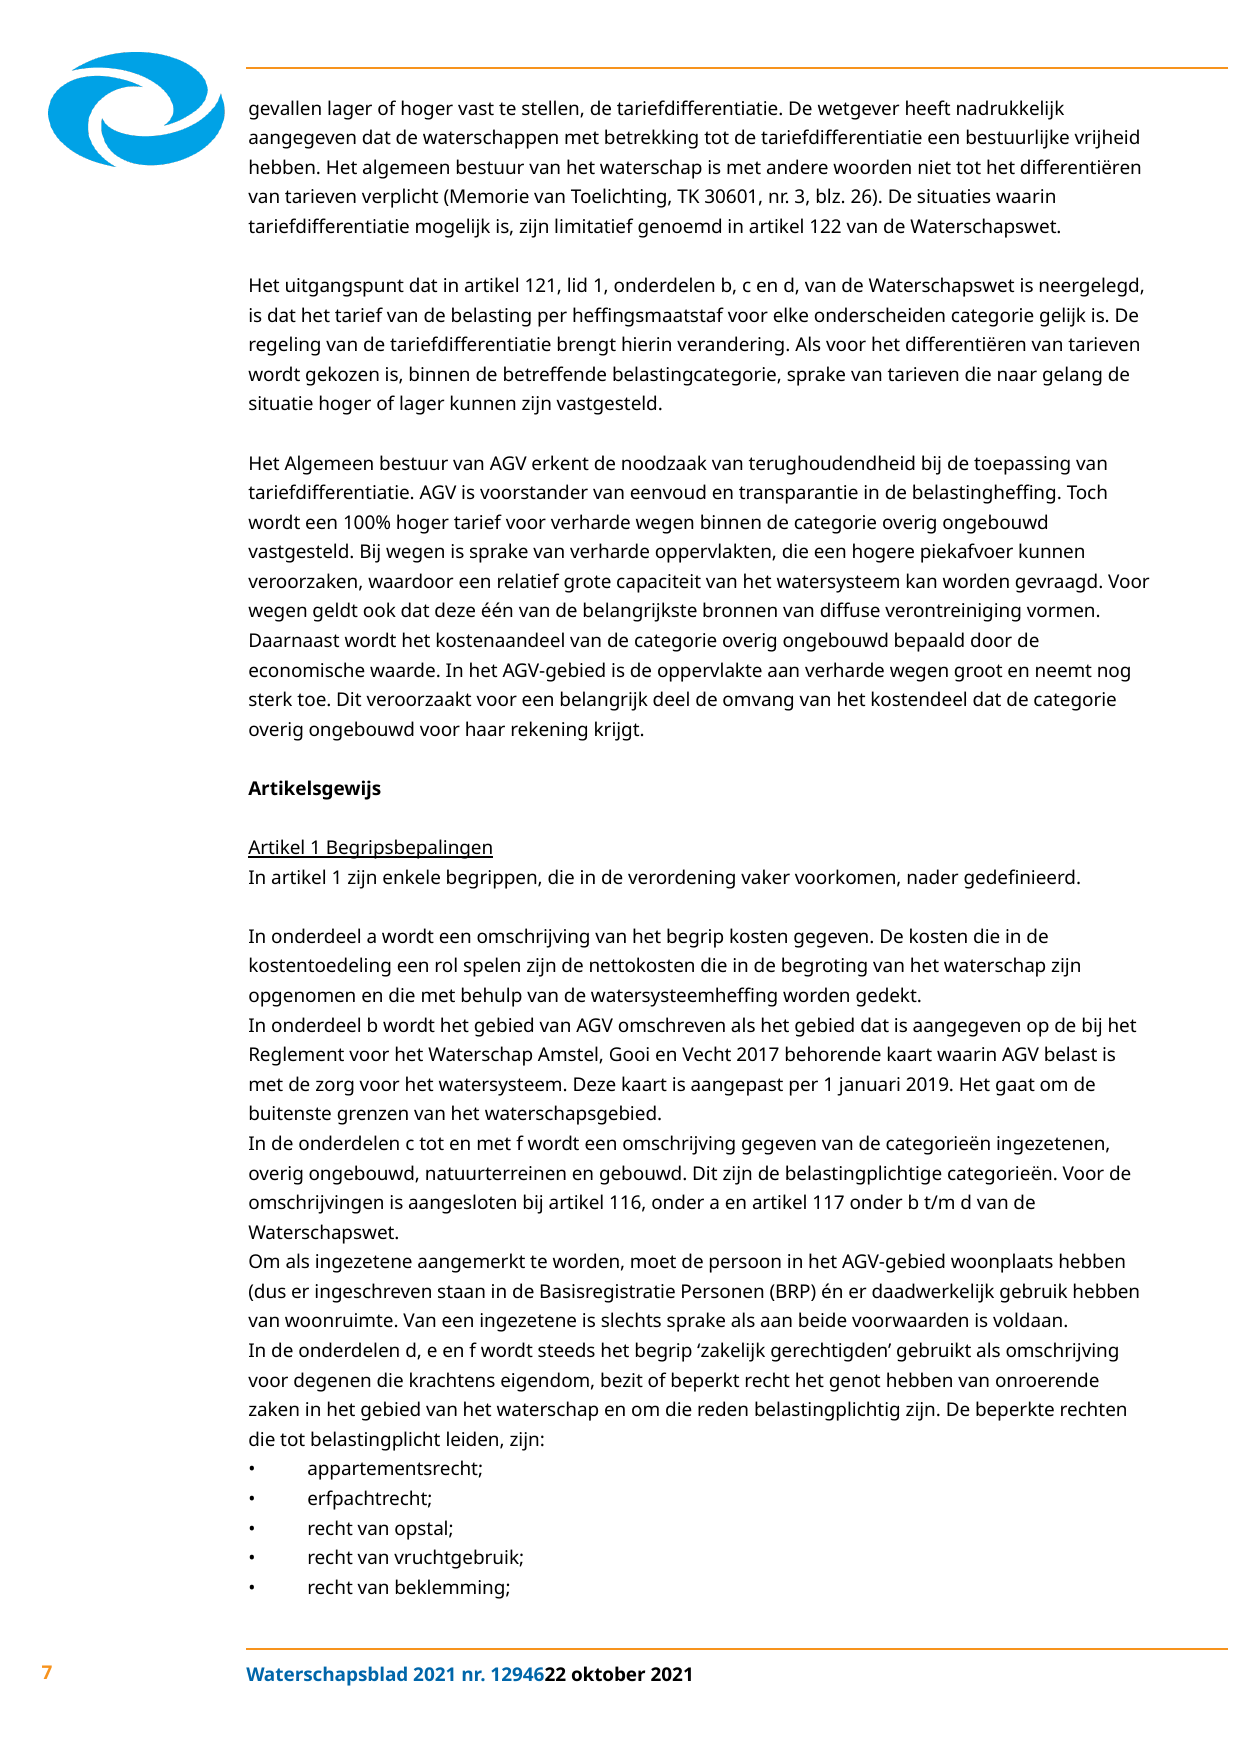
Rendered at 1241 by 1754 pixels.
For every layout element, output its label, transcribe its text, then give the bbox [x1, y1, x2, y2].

text gevallen lager of hoger vast te stellen, de tariefdifferentiatie. De wetgever heeft nadrukkelijk aangegeven dat de waterschappen met betrekking tot de tariefdifferentiatie een bestuurlijke vrijheid hebben. Het algemeen bestuur van het waterschap is met andere woorden niet tot het differentiëren van tarieven verplicht (Memorie van Toelichting, TK 30601, nr. 3, blz. 26). De situaties waarin tariefdifferentiatie mogelijk is, zijn limitatief genoemd in artikel 122 van de Waterschapswet. [248, 95, 1152, 239]
text In de onderdelen c tot en met f wordt een omschrijving gegeven van de categorieën ingezetenen, overig ongebouwd, natuurterreinen en gebouwd. Dit zijn de belastingplichtige categorieën. Voor de omschrijvingen is aangesloten bij artikel 116, onder a en artikel 117 onder b t/m d van de Waterschapswet. [248, 1130, 1152, 1245]
text In onderdeel a wordt een omschrijving van het begrip kosten gegeven. De kosten die in de kostentoedeling een rol spelen zijn de nettokosten die in de begroting van het waterschap zijn opgenomen en die met behulp van de watersysteemheffing worden gedekt. [248, 923, 1152, 1008]
text Het Algemeen bestuur van AGV erkent de noodzaak van terughoudendheid bij de toepassing van tariefdifferentiatie. AGV is voorstander van eenvoud en transparantie in de belastingheffing. Toch wordt een 100% hoger tarief voor verharde wegen binnen de categorie overig ongebouwd vastgesteld. Bij wegen is sprake van verharde oppervlakten, die een hogere piekafvoer kunnen veroorzaken, waardoor een relatief grote capaciteit van het watersysteem kan worden gevraagd. Voor wegen geldt ook dat deze één van de belangrijkste bronnen van diffuse verontreiniging vormen. Daarnaast wordt het kostenaandeel van de categorie overig ongebouwd bepaald door de economische waarde. In het AGV-gebied is de oppervlakte aan verharde wegen groot en neemt nog sterk toe. Dit veroorzaakt voor een belangrijk deel de omvang van het kostendeel dat de categorie overig ongebouwd voor haar rekening krijgt. [248, 450, 1152, 742]
list erfpachtrecht; [248, 1485, 1152, 1511]
list appartementsrecht; [248, 1456, 1152, 1481]
text Artikel 1 Begripsbepalingen [248, 834, 1152, 860]
list recht van vruchtgebruik; [248, 1544, 1152, 1570]
picture [41, 47, 231, 172]
text In onderdeel b wordt het gebied van AGV omschreven als het gebied dat is aangegeven op de bij het Reglement voor het Waterschap Amstel, Gooi en Vecht 2017 behorende kaart waarin AGV belast is met de zorg voor het watersysteem. Deze kaart is aangepast per 1 januari 2019. Het gaat om de buitenste grenzen van het waterschapsgebied. [248, 1012, 1152, 1126]
text Het uitgangspunt dat in artikel 121, lid 1, onderdelen b, c en d, van de Waterschapswet is neergelegd, is dat het tarief van de belasting per heffingsmaatstaf voor elke onderscheiden categorie gelijk is. De regeling van de tariefdifferentiatie brengt hierin verandering. Als voor het differentiëren van tarieven wordt gekozen is, binnen de betreffende belastingcategorie, sprake van tarieven die naar gelang de situatie hoger of lager kunnen zijn vastgesteld. [248, 272, 1152, 416]
text In de onderdelen d, e en f wordt steeds het begrip ‘zakelijk gerechtigden’ gebruikt als omschrijving voor degenen die krachtens eigendom, bezit of beperkt recht het genot hebben van onroerende zaken in het gebied van het waterschap en om die reden belastingplichtig zijn. De beperkte rechten die tot belastingplicht leiden, zijn: [248, 1337, 1152, 1452]
list recht van beklemming; [248, 1574, 1152, 1600]
list recht van opstal; [248, 1515, 1152, 1541]
text Artikelsgewijs [248, 775, 1152, 801]
text In artikel 1 zijn enkele begrippen, die in de verordening vaker voorkomen, nader gedefinieerd. [248, 864, 1152, 890]
text Om als ingezetene aangemerkt te worden, moet de persoon in het AGV-gebied woonplaats hebben (dus er ingeschreven staan in de Basisregistratie Personen (BRP) én er daadwerkelijk gebruik hebben van woonruimte. Van een ingezetene is slechts sprake als aan beide voorwaarden is voldaan. [248, 1248, 1152, 1333]
